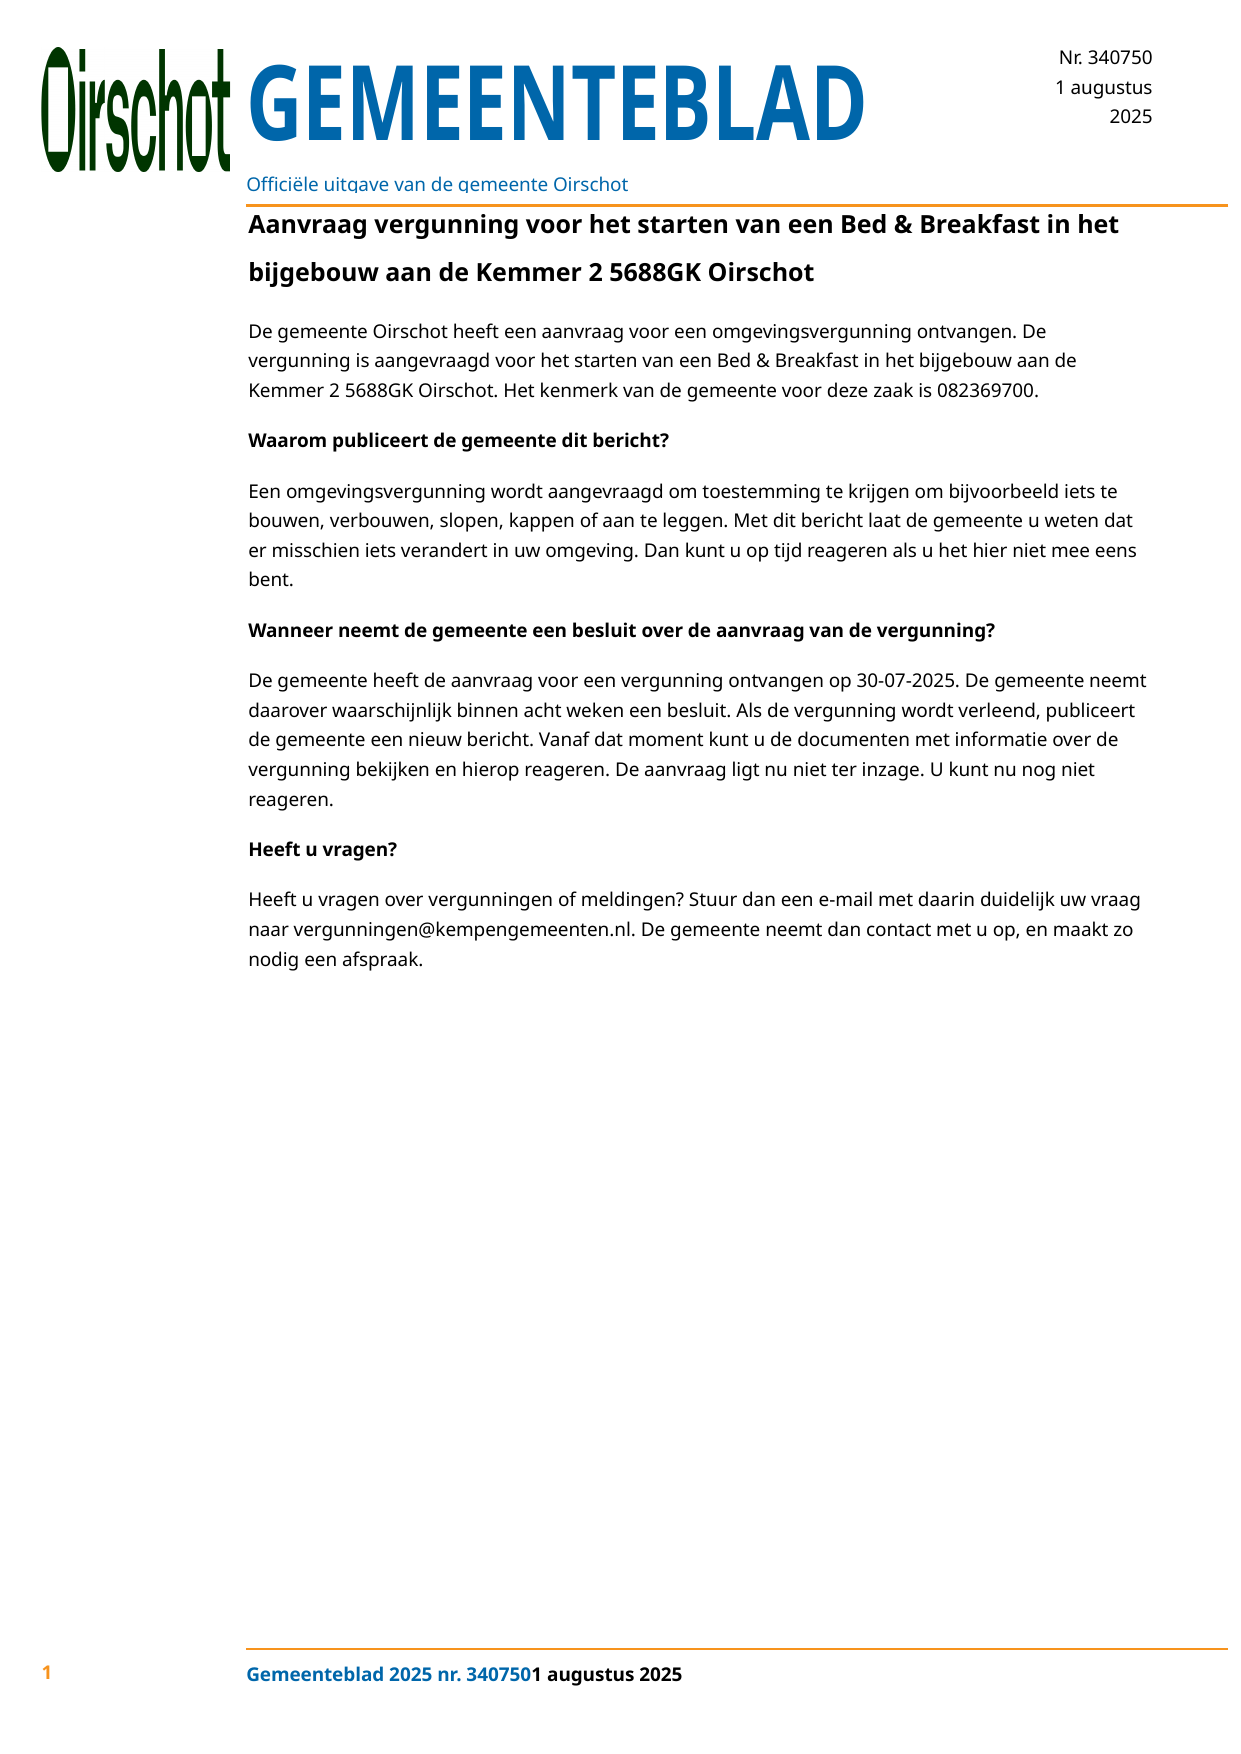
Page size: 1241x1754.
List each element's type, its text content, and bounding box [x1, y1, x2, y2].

text Wanneer neemt de gemeente een besluit over de aanvraag van de vergunning? [248, 617, 1152, 643]
picture [41, 47, 231, 172]
text Heeft u vragen over vergunningen of meldingen? Stuur dan een e-mail met daarin duidelijk uw vraag naar vergunningen@kempengemeenten.nl. De gemeente neemt dan contact met u op, en maakt zo nodig een afspraak. [248, 887, 1152, 972]
text Aanvraag vergunning voor het starten van een Bed & Breakfast in het bijgebouw aan de Kemmer 2 5688GK Oirschot [248, 207, 1152, 288]
text Heeft u vragen? [248, 836, 1152, 862]
text Waarom publiceert de gemeente dit bericht? [248, 427, 1152, 453]
text Een omgevingsvergunning wordt aangevraagd om toestemming te krijgen om bijvoorbeeld iets te bouwen, verbouwen, slopen, kappen of aan te leggen. Met dit bericht laat de gemeente u weten dat er misschien iets verandert in uw omgeving. Dan kunt u op tijd reageren als u het hier niet mee eens bent. [248, 478, 1152, 592]
text De gemeente heeft de aanvraag voor een vergunning ontvangen op 30-07-2025. De gemeente neemt daarover waarschijnlijk binnen acht weken een besluit. Als de vergunning wordt verleend, publiceert de gemeente een nieuw bericht. Vanaf dat moment kunt u de documenten met informatie over de vergunning bekijken en hierop reageren. De aanvraag ligt nu niet ter inzage. U kunt nu nog niet reageren. [248, 667, 1152, 812]
text De gemeente Oirschot heeft een aanvraag voor een omgevingsvergunning ontvangen. De vergunning is aangevraagd voor het starten van een Bed & Breakfast in het bijgebouw aan de Kemmer 2 5688GK Oirschot. Het kenmerk van de gemeente voor deze zaak is 082369700. [248, 318, 1152, 403]
